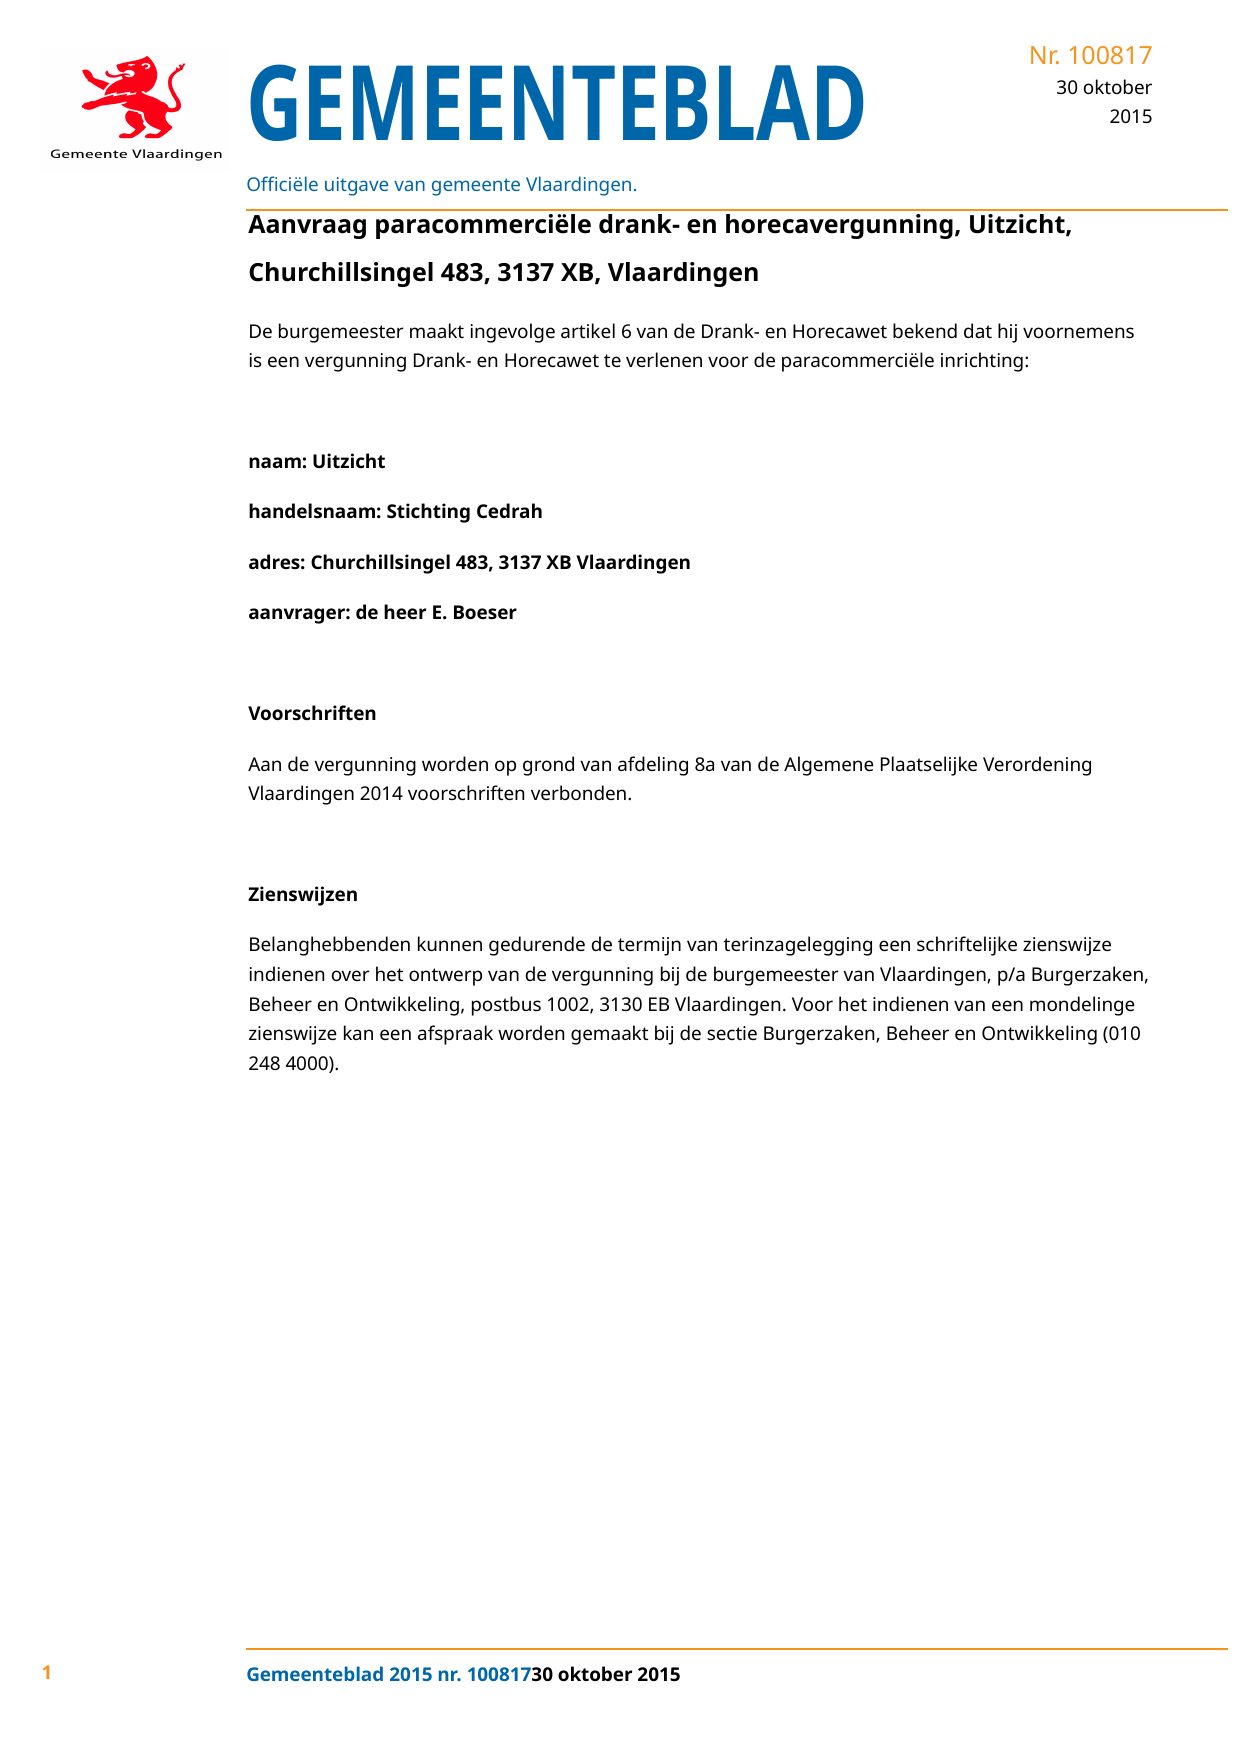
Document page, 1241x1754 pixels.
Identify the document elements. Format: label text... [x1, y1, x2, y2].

text naam: Uitzicht [248, 448, 1152, 474]
picture [41, 47, 231, 172]
text aanvrager: de heer E. Boeser [248, 599, 1152, 625]
text Zienswijzen [248, 881, 1152, 907]
text Voorschriften [248, 700, 1152, 726]
text De burgemeester maakt ingevolge artikel 6 van de Drank- en Horecawet bekend dat hij voornemens is een vergunning Drank- en Horecawet te verlenen voor de paracommerciële inrichting: [248, 318, 1152, 373]
text adres: Churchillsingel 483, 3137 XB Vlaardingen [248, 549, 1152, 575]
text Belanghebbenden kunnen gedurende de termijn van terinzagelegging een schriftelijke zienswijze indienen over het ontwerp van de vergunning bij de burgemeester van Vlaardingen, p/a Burgerzaken, Beheer en Ontwikkeling, postbus 1002, 3130 EB Vlaardingen. Voor het indienen van een mondelinge zienswijze kan een afspraak worden gemaakt bij de sectie Burgerzaken, Beheer en Ontwikkeling (010 248 4000). [248, 932, 1152, 1076]
text Aan de vergunning worden op grond van afdeling 8a van de Algemene Plaatselijke Verordening Vlaardingen 2014 voorschriften verbonden. [248, 751, 1152, 806]
text handelsnaam: Stichting Cedrah [248, 499, 1152, 524]
text Aanvraag paracommerciële drank- en horecavergunning, Uitzicht, Churchillsingel 483, 3137 XB, Vlaardingen [248, 211, 1152, 288]
